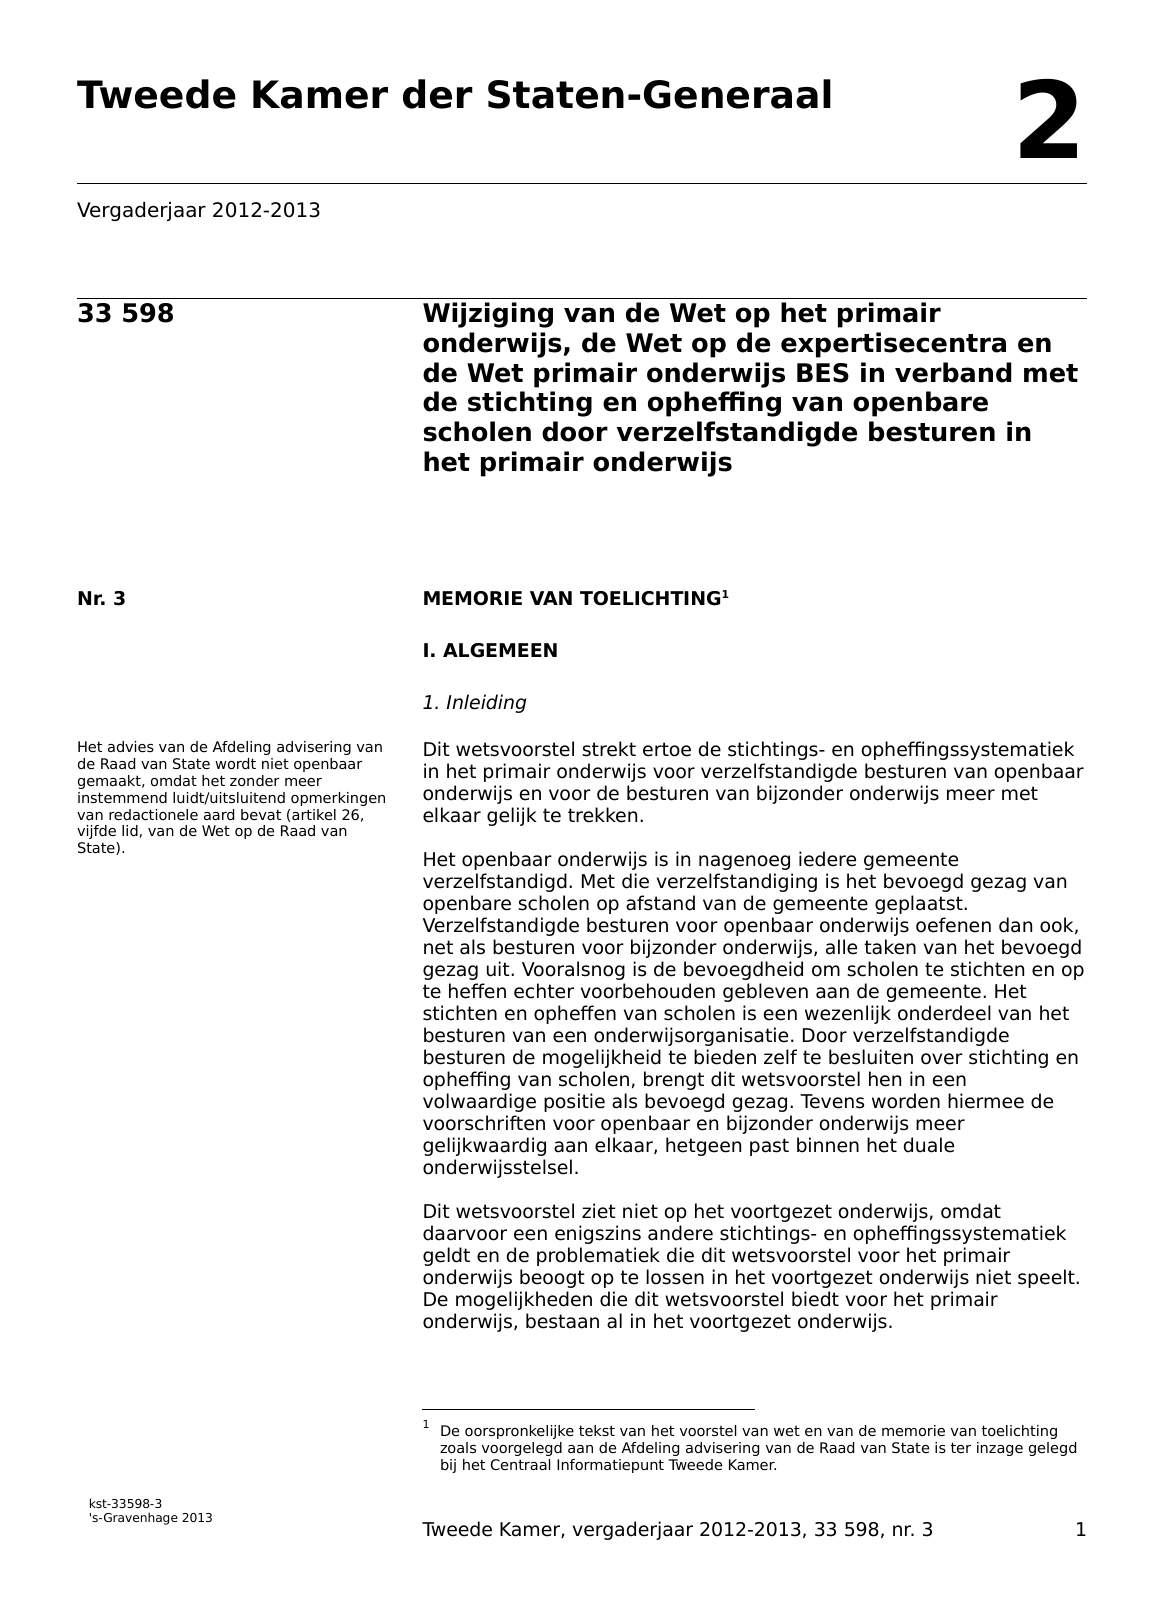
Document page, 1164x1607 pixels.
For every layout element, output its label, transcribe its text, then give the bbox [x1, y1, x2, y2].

text Dit wetsvoorstel strekt ertoe de stichtings- en opheffingssystematiek in het primair onderwijs voor verzelfstandigde besturen van openbaar onderwijs en voor de besturen van bijzonder onderwijs meer met elkaar gelijk te trekken. [422, 739, 1087, 827]
table_header Tweede Kamer der Staten-Generaal [77, 59, 886, 183]
text Het advies van de Afdeling advisering van de Raad van State wordt niet openbaar gemaakt, omdat het zonder meer instemmend luidt/uitsluitend opmerkingen van redactionele aard bevat (artikel 26, vijfde lid, van de Wet op de Raad van State). [77, 739, 399, 857]
subtitle 33 598 Wijziging van de Wet op het primair onderwijs, de Wet op de expertisecentra en de Wet primair onderwijs BES in verband met de stichting en opheffing van openbare scholen door verzelfstandigde besturen in het primair onderwijs [77, 299, 1087, 477]
text Dit wetsvoorstel ziet niet op het voortgezet onderwijs, omdat daarvoor een enigszins andere stichtings- en opheffingssystematiek geldt en de problematiek die dit wetsvoorstel voor het primair onderwijs beoogt op te lossen in het voortgezet onderwijs niet speelt. De mogelijkheden die dit wetsvoorstel biedt voor het primair onderwijs, bestaan al in het voortgezet onderwijs. [422, 1201, 1087, 1333]
subtitle Nr. 3 MEMORIE VAN TOELICHTING [77, 588, 1087, 610]
subtitle 1. Inleiding [422, 692, 1087, 714]
table_header 2 [886, 59, 1087, 183]
table_cell Vergaderjaar 2012-2013 [77, 184, 1087, 298]
subtitle I. ALGEMEEN [422, 640, 1087, 662]
text 's-Gravenhage 2013 [88, 1511, 323, 1525]
text kst-33598-3 [88, 1497, 323, 1511]
text Het openbaar onderwijs is in nagenoeg iedere gemeente verzelfstandigd. Met die verzelfstandiging is het bevoegd gezag van openbare scholen op afstand van de gemeente geplaatst. Verzelfstandigde besturen voor openbaar onderwijs oefenen dan ook, net als besturen voor bijzonder onderwijs, alle taken van het bevoegd gezag uit. Vooralsnog is de bevoegdheid om scholen te stichten en op te heffen echter voorbehouden gebleven aan de gemeente. Het stichten en opheffen van scholen is een wezenlijk onderdeel van het besturen van een onderwijsorganisatie. Door verzelfstandigde besturen de mogelijkheid te bieden zelf te besluiten over stichting en opheffing van scholen, brengt dit wetsvoorstel hen in een volwaardige positie als bevoegd gezag. Tevens worden hiermee de voorschriften voor openbaar en bijzonder onderwijs meer gelijkwaardig aan elkaar, hetgeen past binnen het duale onderwijsstelsel. [422, 849, 1087, 1179]
text De oorspronkelijke tekst van het voorstel van wet en van de memorie van toelichting zoals voorgelegd aan de Afdeling advisering van de Raad van State is ter inzage gelegd bij het Centraal Informatiepunt Tweede Kamer. [422, 1418, 1087, 1474]
